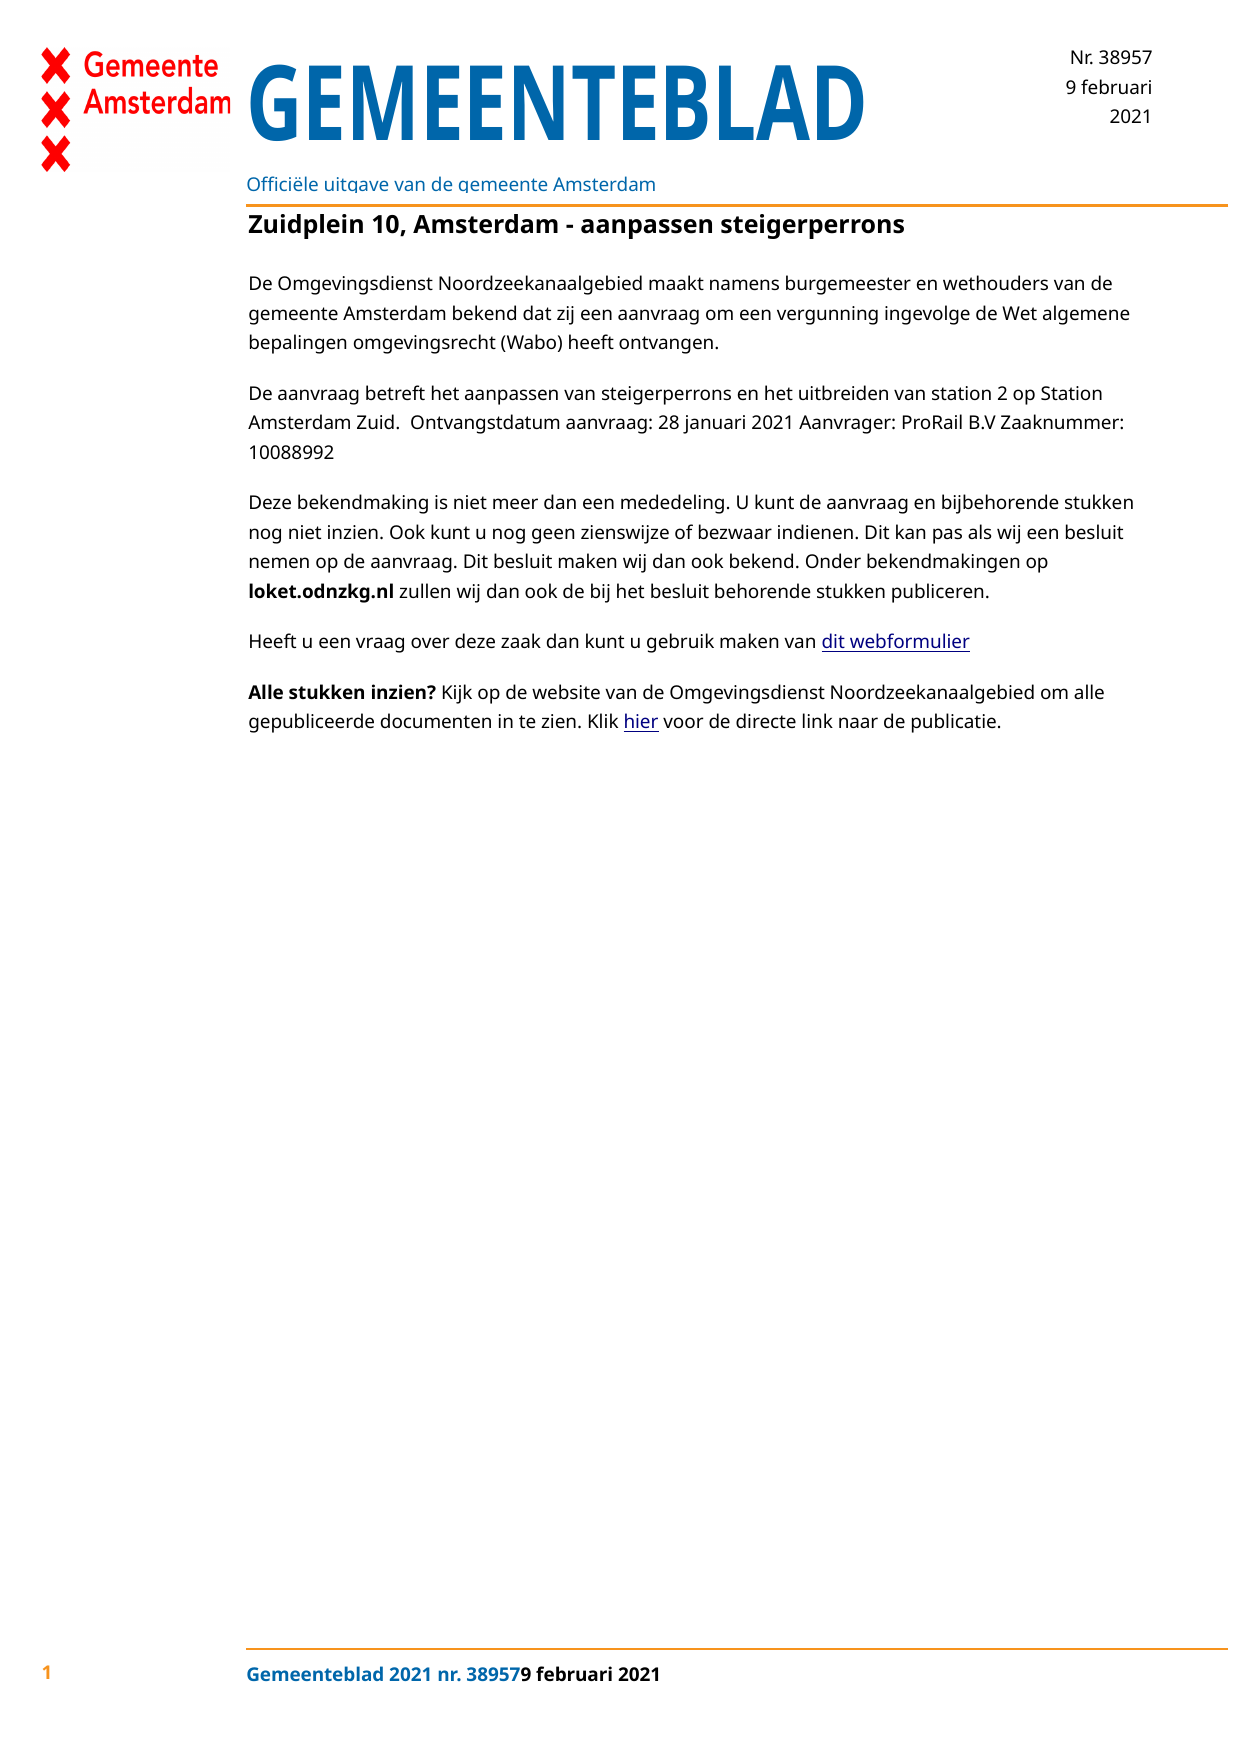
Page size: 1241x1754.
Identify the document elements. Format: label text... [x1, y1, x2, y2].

text De Omgevingsdienst Noordzeekanaalgebied maakt namens burgemeester en wethouders van de gemeente Amsterdam bekend dat zij een aanvraag om een vergunning ingevolge de Wet algemene bepalingen omgevingsrecht (Wabo) heeft ontvangen. [248, 270, 1152, 355]
text Zuidplein 10, Amsterdam - aanpassen steigerperrons [248, 207, 1152, 241]
text Alle stukken inzien? Kijk op de website van de Omgevingsdienst Noordzeekanaalgebied om alle gepubliceerde documenten in te zien. Klik hier voor de directe link naar de publicatie. [248, 679, 1152, 734]
text De aanvraag betreft het aanpassen van steigerperrons en het uitbreiden van station 2 op Station Amsterdam Zuid. Ontvangstdatum aanvraag: 28 januari 2021 Aanvrager: ProRail B.V Zaaknummer: 10088992 [248, 380, 1152, 465]
picture [41, 47, 231, 172]
text Heeft u een vraag over deze zaak dan kunt u gebruik maken van dit webformulier [248, 629, 1152, 654]
text Deze bekendmaking is niet meer dan een mededeling. U kunt de aanvraag en bijbehorende stukken nog niet inzien. Ook kunt u nog geen zienswijze of bezwaar indienen. Dit kan pas als wij een besluit nemen op de aanvraag. Dit besluit maken wij dan ook bekend. Onder bekendmakingen op loket.odnzkg.nl zullen wij dan ook de bij het besluit behorende stukken publiceren. [248, 489, 1152, 604]
